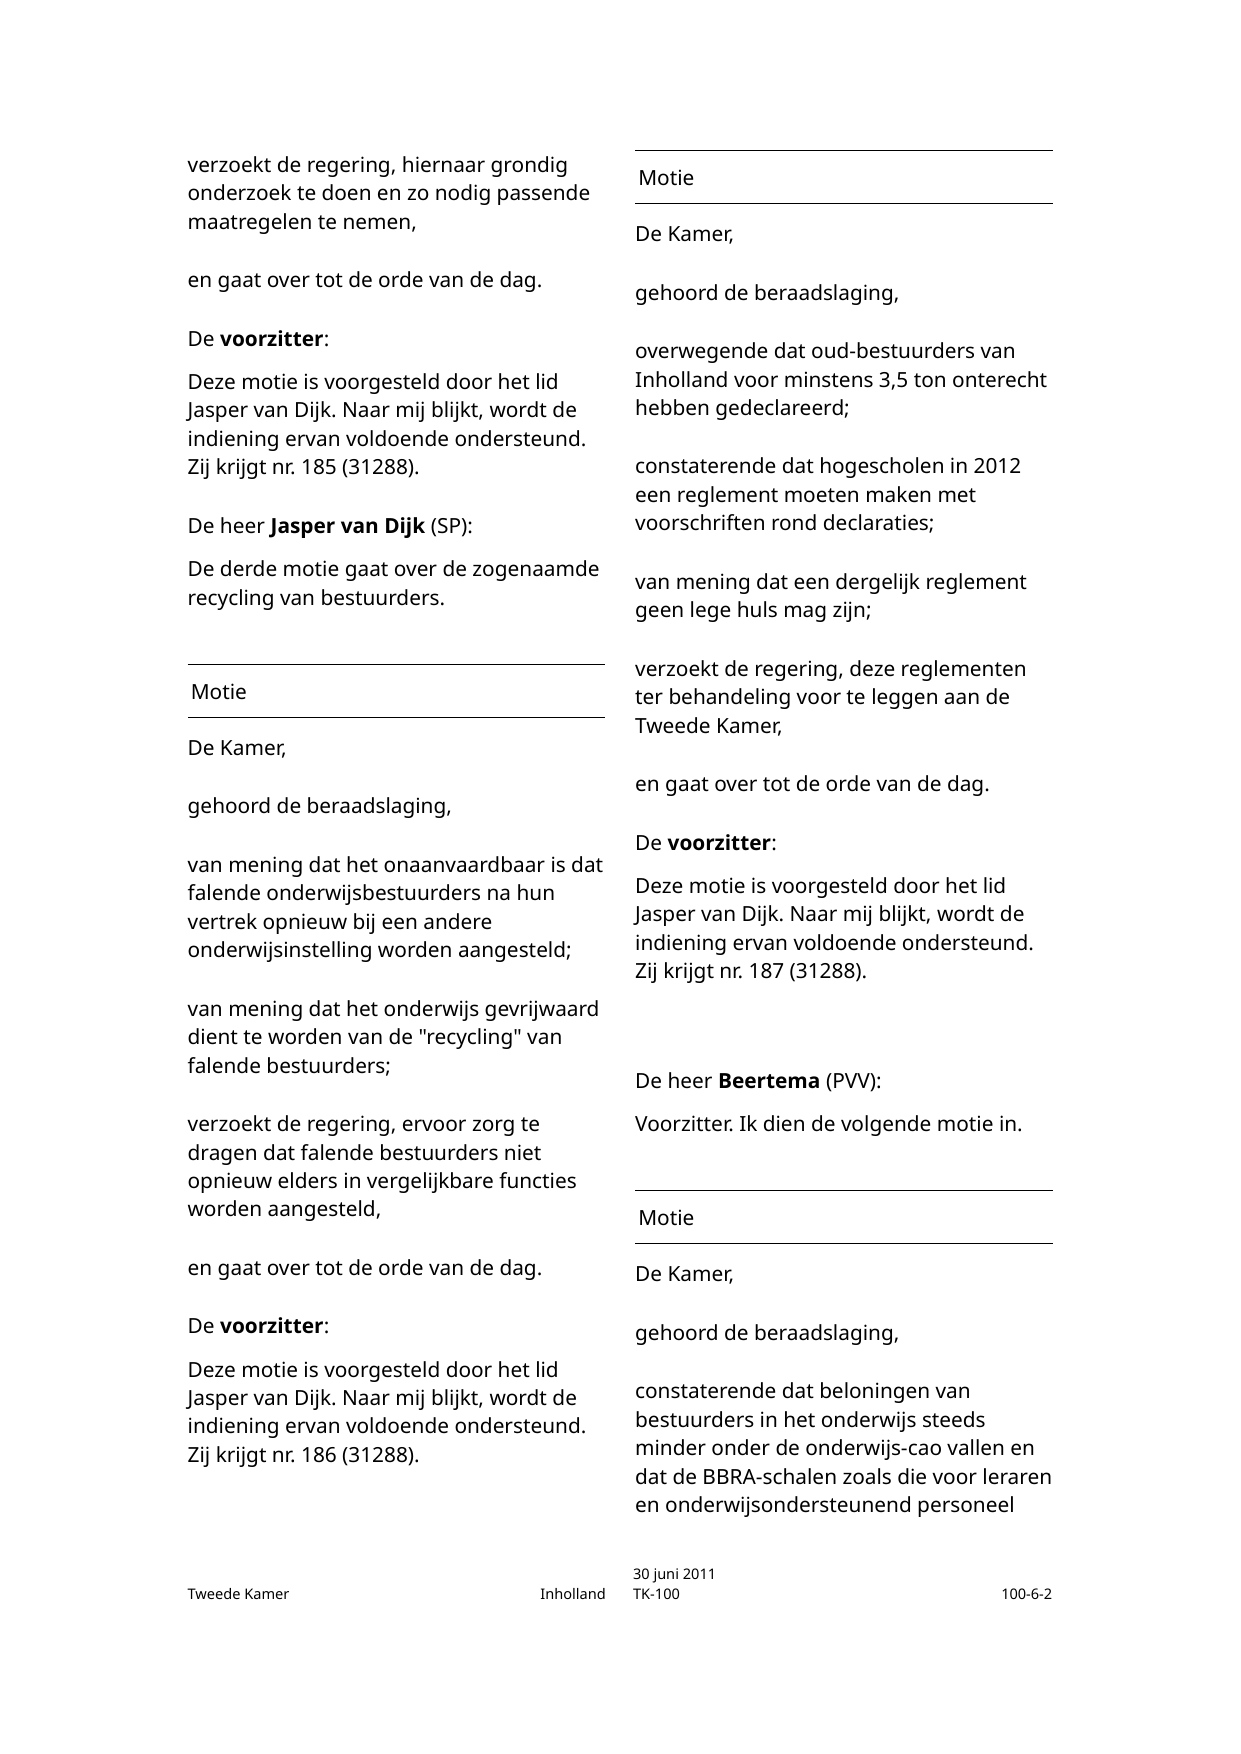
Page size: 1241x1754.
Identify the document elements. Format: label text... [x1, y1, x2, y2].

text van mening dat een dergelijk reglement geen lege huls mag zijn; [635, 567, 1053, 624]
subtitle Motie [635, 1191, 1053, 1243]
text De voorzitter: [635, 828, 1053, 856]
text en gaat over tot de orde van de dag. [635, 769, 1053, 798]
text Zij krijgt nr. 186 (31288). [187, 1440, 605, 1468]
text De Kamer, [635, 1259, 1053, 1288]
text gehoord de beraadslaging, [187, 792, 605, 820]
text van mening dat het onderwijs gevrijwaard dient te worden van de "recycling" van falende bestuurders; [187, 994, 605, 1079]
text De heer Beertema (PVV): [635, 1066, 1053, 1094]
text De derde motie gaat over de zogenaamde recycling van bestuurders. [187, 554, 605, 611]
text De Kamer, [635, 219, 1053, 248]
text en gaat over tot de orde van de dag. [187, 1253, 605, 1281]
text verzoekt de regering, ervoor zorg te dragen dat falende bestuurders niet opnieuw elders in vergelijkbare functies worden aangesteld, [187, 1109, 605, 1223]
text constaterende dat beloningen van bestuurders in het onderwijs steeds minder onder de onderwijs-cao vallen en dat de BBRA-schalen zoals die voor leraren en onderwijsondersteunend personeel [635, 1376, 1053, 1519]
text De heer Jasper van Dijk (SP): [187, 511, 605, 539]
subtitle Motie [187, 665, 605, 718]
text Zij krijgt nr. 187 (31288). [635, 956, 1053, 985]
text  [635, 1015, 1053, 1043]
text verzoekt de regering, deze reglementen ter behandeling voor te leggen aan de Tweede Kamer, [635, 654, 1053, 739]
text De Kamer, [187, 733, 605, 762]
text Voorzitter. Ik dien de volgende motie in. [635, 1109, 1053, 1138]
text constaterende dat hogescholen in 2012 een reglement moeten maken met voorschriften rond declaraties; [635, 452, 1053, 537]
text van mening dat het onaanvaardbaar is dat falende onderwijsbestuurders na hun vertrek opnieuw bij een andere onderwijsinstelling worden aangesteld; [187, 850, 605, 964]
text en gaat over tot de orde van de dag. [187, 265, 605, 294]
text Deze motie is voorgesteld door het lid Jasper van Dijk. Naar mij blijkt, wordt de indiening ervan voldoende ondersteund. [187, 1355, 605, 1440]
text De voorzitter: [187, 1311, 605, 1340]
text Deze motie is voorgesteld door het lid Jasper van Dijk. Naar mij blijkt, wordt de indiening ervan voldoende ondersteund. [187, 367, 605, 452]
text Deze motie is voorgesteld door het lid Jasper van Dijk. Naar mij blijkt, wordt de indiening ervan voldoende ondersteund. [635, 871, 1053, 956]
text verzoekt de regering, hiernaar grondig onderzoek te doen en zo nodig passende maatregelen te nemen, [187, 150, 605, 235]
subtitle Motie [635, 151, 1053, 203]
text Zij krijgt nr. 185 (31288). [187, 452, 605, 481]
text overwegende dat oud-bestuurders van Inholland voor minstens 3,5 ton onterecht hebben gedeclareerd; [635, 336, 1053, 422]
text De voorzitter: [187, 324, 605, 352]
text gehoord de beraadslaging, [635, 1318, 1053, 1346]
text gehoord de beraadslaging, [635, 278, 1053, 306]
